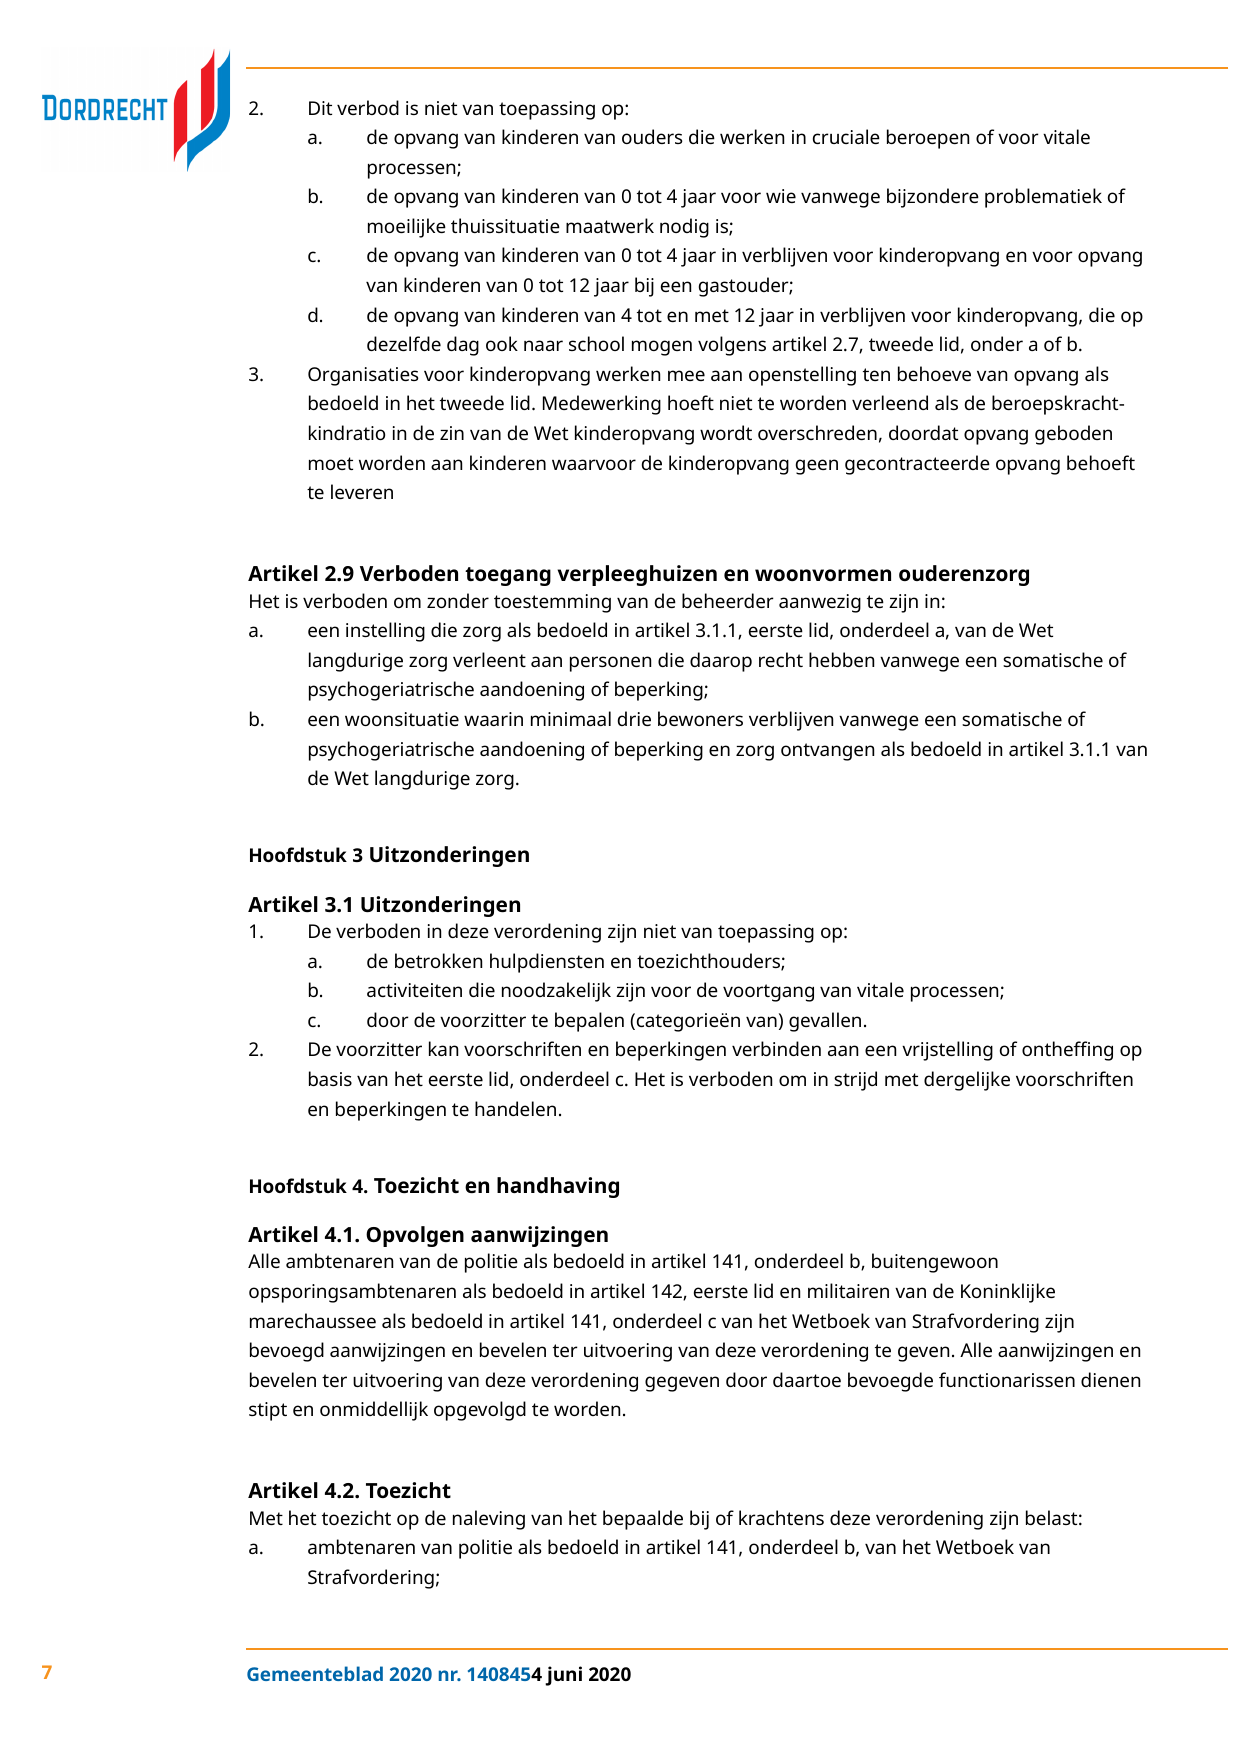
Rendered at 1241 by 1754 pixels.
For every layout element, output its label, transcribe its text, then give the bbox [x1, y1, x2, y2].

list ambtenaren van politie als bedoeld in artikel 141, onderdeel b, van het Wetboek van Strafvordering; [248, 1534, 1152, 1590]
list De voorzitter kan voorschriften en beperkingen verbinden aan een vrijstelling of ontheffing op basis van het eerste lid, onderdeel c. Het is verboden om in strijd met dergelijke voorschriften en beperkingen te handelen. [248, 1037, 1152, 1121]
list door de voorzitter te bepalen (categorieën van) gevallen. [307, 1007, 1152, 1033]
list de opvang van kinderen van 0 tot 4 jaar voor wie vanwege bijzondere problematiek of moeilijke thuissituatie maatwerk nodig is; [307, 183, 1152, 239]
list de opvang van kinderen van 4 tot en met 12 jaar in verblijven voor kinderopvang, die op dezelfde dag ook naar school mogen volgens artikel 2.7, tweede lid, onder a of b. [307, 302, 1152, 357]
text Alle ambtenaren van de politie als bedoeld in artikel 141, onderdeel b, buitengewoon opsporingsambtenaren als bedoeld in artikel 142, eerste lid en militairen van de Koninklijke marechaussee als bedoeld in artikel 141, onderdeel c van het Wetboek van Strafvordering zijn bevoegd aanwijzingen en bevelen ter uitvoering van deze verordening te geven. Alle aanwijzingen en bevelen ter uitvoering van deze verordening gegeven door daartoe bevoegde functionarissen dienen stipt en onmiddellijk opgevolgd te worden. [248, 1249, 1152, 1422]
text Met het toezicht op de naleving van het bepaalde bij of krachtens deze verordening zijn belast: [248, 1505, 1152, 1531]
list de opvang van kinderen van 0 tot 4 jaar in verblijven voor kinderopvang en voor opvang van kinderen van 0 tot 12 jaar bij een gastouder; [307, 243, 1152, 298]
text Artikel 4.2. Toezicht [248, 1477, 1152, 1505]
text Artikel 4.1. Opvolgen aanwijzingen [248, 1220, 1152, 1249]
list Dit verbod is niet van toepassing op: [248, 95, 1152, 121]
text Het is verboden om zonder toestemming van de beheerder aanwezig te zijn in: [248, 588, 1152, 613]
picture [41, 47, 231, 172]
list De verboden in deze verordening zijn niet van toepassing op: [248, 918, 1152, 944]
list de betrokken hulpdiensten en toezichthouders; [307, 948, 1152, 973]
text Hoofdstuk 4. Toezicht en handhaving [248, 1171, 1152, 1199]
text Artikel 2.9 Verboden toegang verpleeghuizen en woonvormen ouderenzorg [248, 559, 1152, 588]
list een woonsituatie waarin minimaal drie bewoners verblijven vanwege een somatische of psychogeriatrische aandoening of beperking en zorg ontvangen als bedoeld in artikel 3.1.1 van de Wet langdurige zorg. [248, 706, 1152, 791]
text Artikel 3.1 Uitzonderingen [248, 890, 1152, 918]
list Organisaties voor kinderopvang werken mee aan openstelling ten behoeve van opvang als bedoeld in het tweede lid. Medewerking hoeft niet te worden verleend als de beroepskracht-kindratio in de zin van de Wet kinderopvang wordt overschreden, doordat opvang geboden moet worden aan kinderen waarvoor de kinderopvang geen gecontracteerde opvang behoeft te leveren [248, 361, 1152, 505]
list activiteiten die noodzakelijk zijn voor de voortgang van vitale processen; [307, 977, 1152, 1003]
list de opvang van kinderen van ouders die werken in cruciale beroepen of voor vitale processen; [307, 124, 1152, 180]
list een instelling die zorg als bedoeld in artikel 3.1.1, eerste lid, onderdeel a, van de Wet langdurige zorg verleent aan personen die daarop recht hebben vanwege een somatische of psychogeriatrische aandoening of beperking; [248, 617, 1152, 702]
text Hoofdstuk 3 Uitzonderingen [248, 841, 1152, 869]
